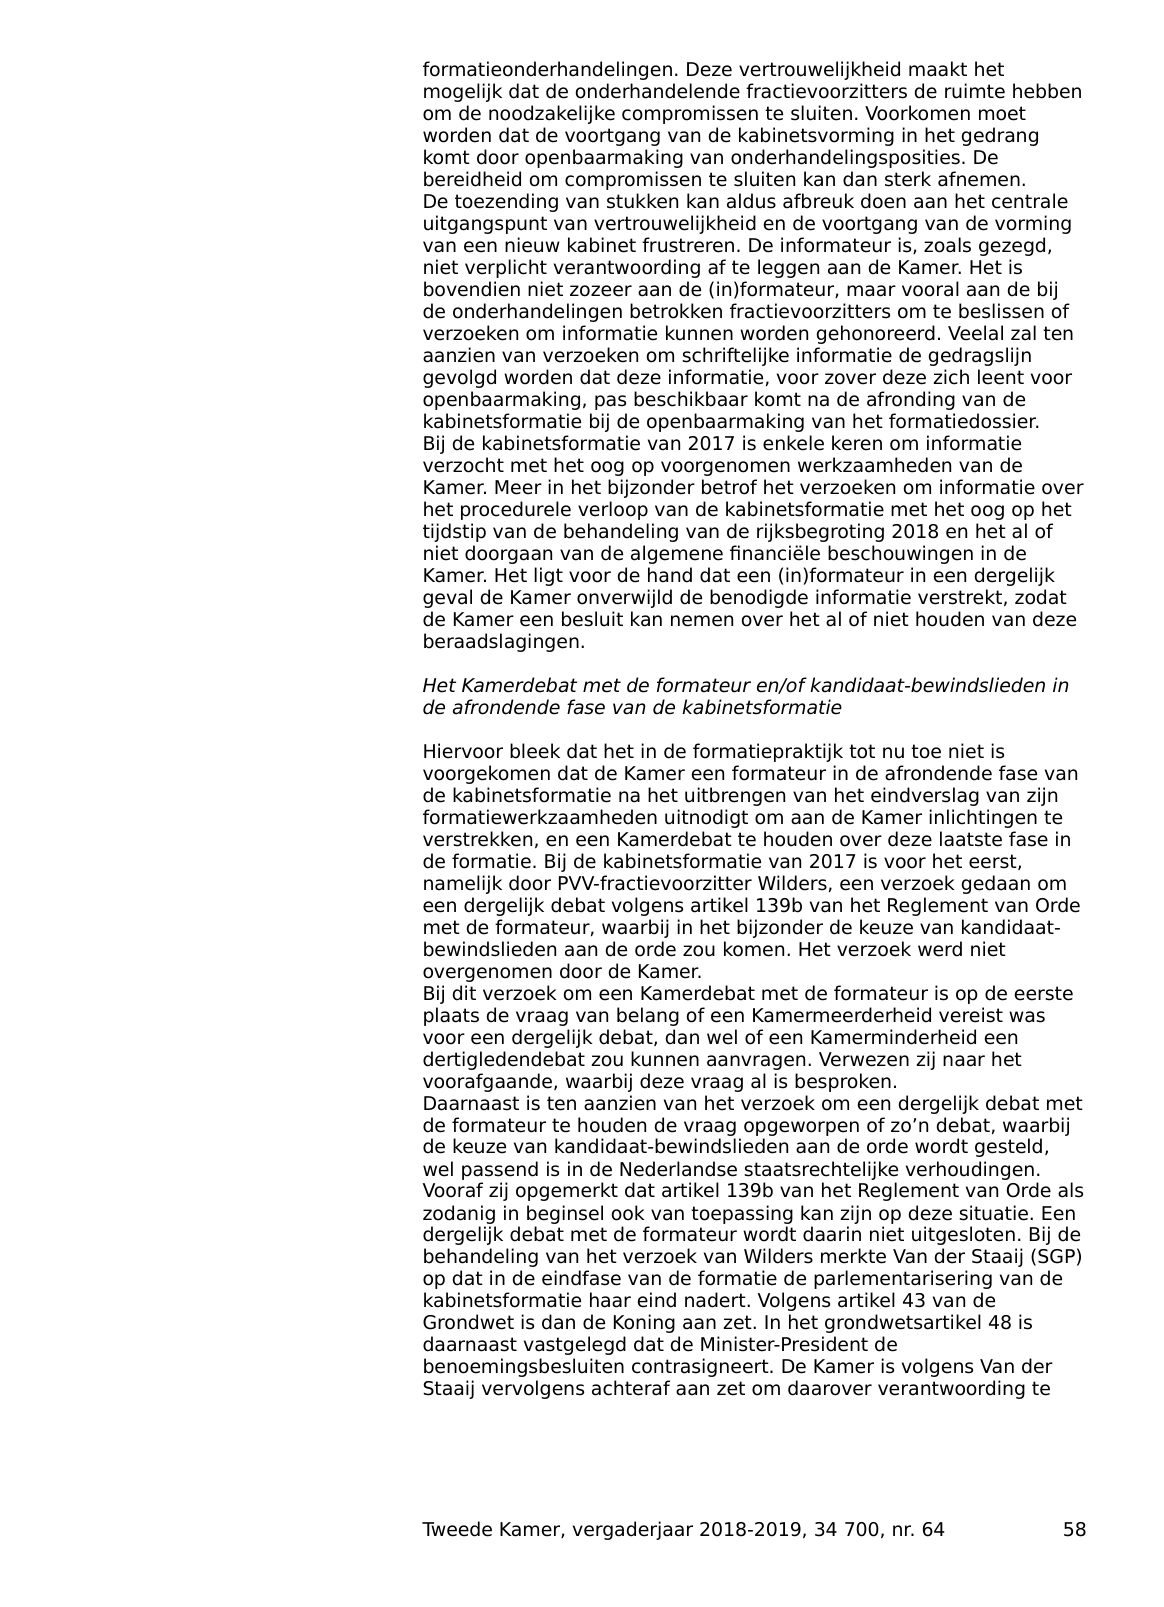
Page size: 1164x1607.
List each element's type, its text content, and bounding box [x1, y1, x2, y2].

text Hiervoor bleek dat het in de formatiepraktijk tot nu toe niet is voorgekomen dat de Kamer een formateur in de afrondende fase van de kabinetsformatie na het uitbrengen van het eindverslag van zijn formatiewerkzaamheden uitnodigt om aan de Kamer inlichtingen te verstrekken, en een Kamerdebat te houden over deze laatste fase in de formatie. Bij de kabinetsformatie van 2017 is voor het eerst, namelijk door PVV-fractievoorzitter Wilders, een verzoek gedaan om een dergelijk debat volgens artikel 139b van het Reglement van Orde met de formateur, waarbij in het bijzonder de keuze van kandidaat-bewindslieden aan de orde zou komen. Het verzoek werd niet overgenomen door de Kamer. [422, 741, 1087, 983]
text Bij dit verzoek om een Kamerdebat met de formateur is op de eerste plaats de vraag van belang of een Kamermeerderheid vereist was voor een dergelijk debat, dan wel of een Kamerminderheid een dertigledendebat zou kunnen aanvragen. Verwezen zij naar het voorafgaande, waarbij deze vraag al is besproken. [422, 983, 1087, 1092]
subtitle Het Kamerdebat met de formateur en/of kandidaat-bewindslieden in de afrondende fase van de kabinetsformatie [422, 675, 1087, 719]
text Daarnaast is ten aanzien van het verzoek om een dergelijk debat met de formateur te houden de vraag opgeworpen of zo’n debat, waarbij de keuze van kandidaat-bewindslieden aan de orde wordt gesteld, wel passend is in de Nederlandse staatsrechtelijke verhoudingen. Vooraf zij opgemerkt dat artikel 139b van het Reglement van Orde als zodanig in beginsel ook van toepassing kan zijn op deze situatie. Een dergelijk debat met de formateur wordt daarin niet uitgesloten. Bij de behandeling van het verzoek van Wilders merkte Van der Staaij (SGP) op dat in de eindfase van de formatie de parlementarisering van de kabinetsformatie haar eind nadert. Volgens artikel 43 van de Grondwet is dan de Koning aan zet. In het grondwetsartikel 48 is daarnaast vastgelegd dat de Minister-President de benoemingsbesluiten contrasigneert. De Kamer is volgens Van der Staaij vervolgens achteraf aan zet om daarover verantwoording te [422, 1092, 1087, 1400]
text Bij de kabinetsformatie van 2017 is enkele keren om informatie verzocht met het oog op voorgenomen werkzaamheden van de Kamer. Meer in het bijzonder betrof het verzoeken om informatie over het procedurele verloop van de kabinetsformatie met het oog op het tijdstip van de behandeling van de rijksbegroting 2018 en het al of niet doorgaan van de algemene financiële beschouwingen in de Kamer. Het ligt voor de hand dat een (in)formateur in een dergelijk geval de Kamer onverwijld de benodigde informatie verstrekt, zodat de Kamer een besluit kan nemen over het al of niet houden van deze beraadslagingen. [422, 433, 1087, 652]
text De toezending van stukken kan aldus afbreuk doen aan het centrale uitgangspunt van vertrouwelijkheid en de voortgang van de vorming van een nieuw kabinet frustreren. De informateur is, zoals gezegd, niet verplicht verantwoording af te leggen aan de Kamer. Het is bovendien niet zozeer aan de (in)formateur, maar vooral aan de bij de onderhandelingen betrokken fractievoorzitters om te beslissen of verzoeken om informatie kunnen worden gehonoreerd. Veelal zal ten aanzien van verzoeken om schriftelijke informatie de gedragslijn gevolgd worden dat deze informatie, voor zover deze zich leent voor openbaarmaking, pas beschikbaar komt na de afronding van de kabinetsformatie bij de openbaarmaking van het formatiedossier. [422, 191, 1087, 433]
text formatieonderhandelingen. Deze vertrouwelijkheid maakt het mogelijk dat de onderhandelende fractievoorzitters de ruimte hebben om de noodzakelijke compromissen te sluiten. Voorkomen moet worden dat de voortgang van de kabinetsvorming in het gedrang komt door openbaarmaking van onderhandelingsposities. De bereidheid om compromissen te sluiten kan dan sterk afnemen. [422, 59, 1087, 191]
